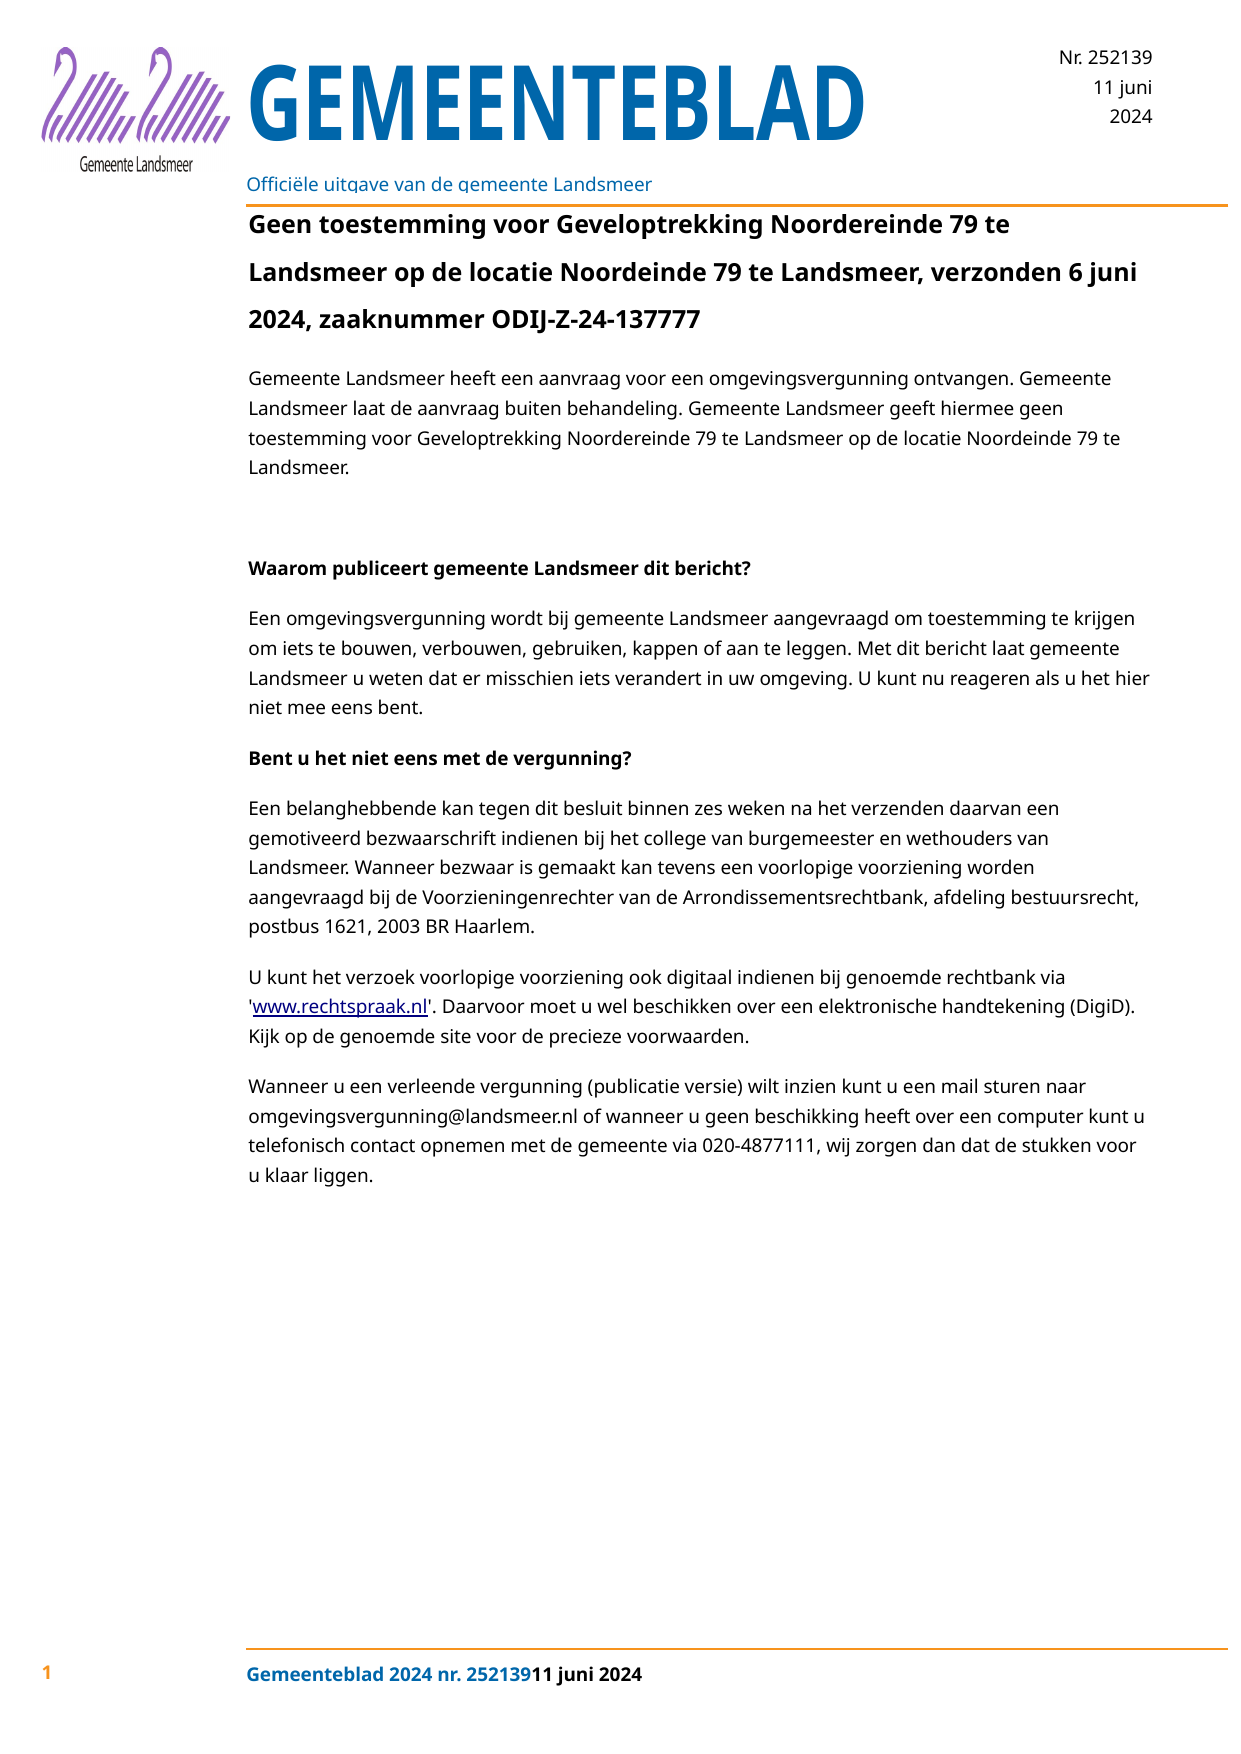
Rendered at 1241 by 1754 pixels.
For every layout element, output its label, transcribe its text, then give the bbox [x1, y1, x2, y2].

text U kunt het verzoek voorlopige voorziening ook digitaal indienen bij genoemde rechtbank via 'www.rechtspraak.nl'. Daarvoor moet u wel beschikken over een elektronische handtekening (DigiD). Kijk op de genoemde site voor de precieze voorwaarden. [248, 964, 1152, 1049]
picture [41, 47, 231, 172]
text Gemeente Landsmeer heeft een aanvraag voor een omgevingsvergunning ontvangen. Gemeente Landsmeer laat de aanvraag buiten behandeling. Gemeente Landsmeer geeft hiermee geen toestemming voor Geveloptrekking Noordereinde 79 te Landsmeer op de locatie Noordeinde 79 te Landsmeer. [248, 366, 1152, 480]
text Wanneer u een verleende vergunning (publicatie versie) wilt inzien kunt u een mail sturen naar omgevingsvergunning@landsmeer.nl of wanneer u geen beschikking heeft over een computer kunt u telefonisch contact opnemen met de gemeente via 020-4877111, wij zorgen dan dat de stukken voor u klaar liggen. [248, 1073, 1152, 1188]
text Een omgevingsvergunning wordt bij gemeente Landsmeer aangevraagd om toestemming te krijgen om iets te bouwen, verbouwen, gebruiken, kappen of aan te leggen. Met dit bericht laat gemeente Landsmeer u weten dat er misschien iets verandert in uw omgeving. U kunt nu reageren als u het hier niet mee eens bent. [248, 606, 1152, 720]
text Een belanghebbende kan tegen dit besluit binnen zes weken na het verzenden daarvan een gemotiveerd bezwaarschrift indienen bij het college van burgemeester en wethouders van Landsmeer. Wanneer bezwaar is gemaakt kan tevens een voorlopige voorziening worden aangevraagd bij de Voorzieningenrechter van de Arrondissementsrechtbank, afdeling bestuursrecht, postbus 1621, 2003 BR Haarlem. [248, 795, 1152, 939]
text Geen toestemming voor Geveloptrekking Noordereinde 79 te Landsmeer op de locatie Noordeinde 79 te Landsmeer, verzonden 6 juni 2024, zaaknummer ODIJ-Z-24-137777 [248, 207, 1152, 336]
text Waarom publiceert gemeente Landsmeer dit bericht? [248, 555, 1152, 581]
text Bent u het niet eens met de vergunning? [248, 745, 1152, 770]
